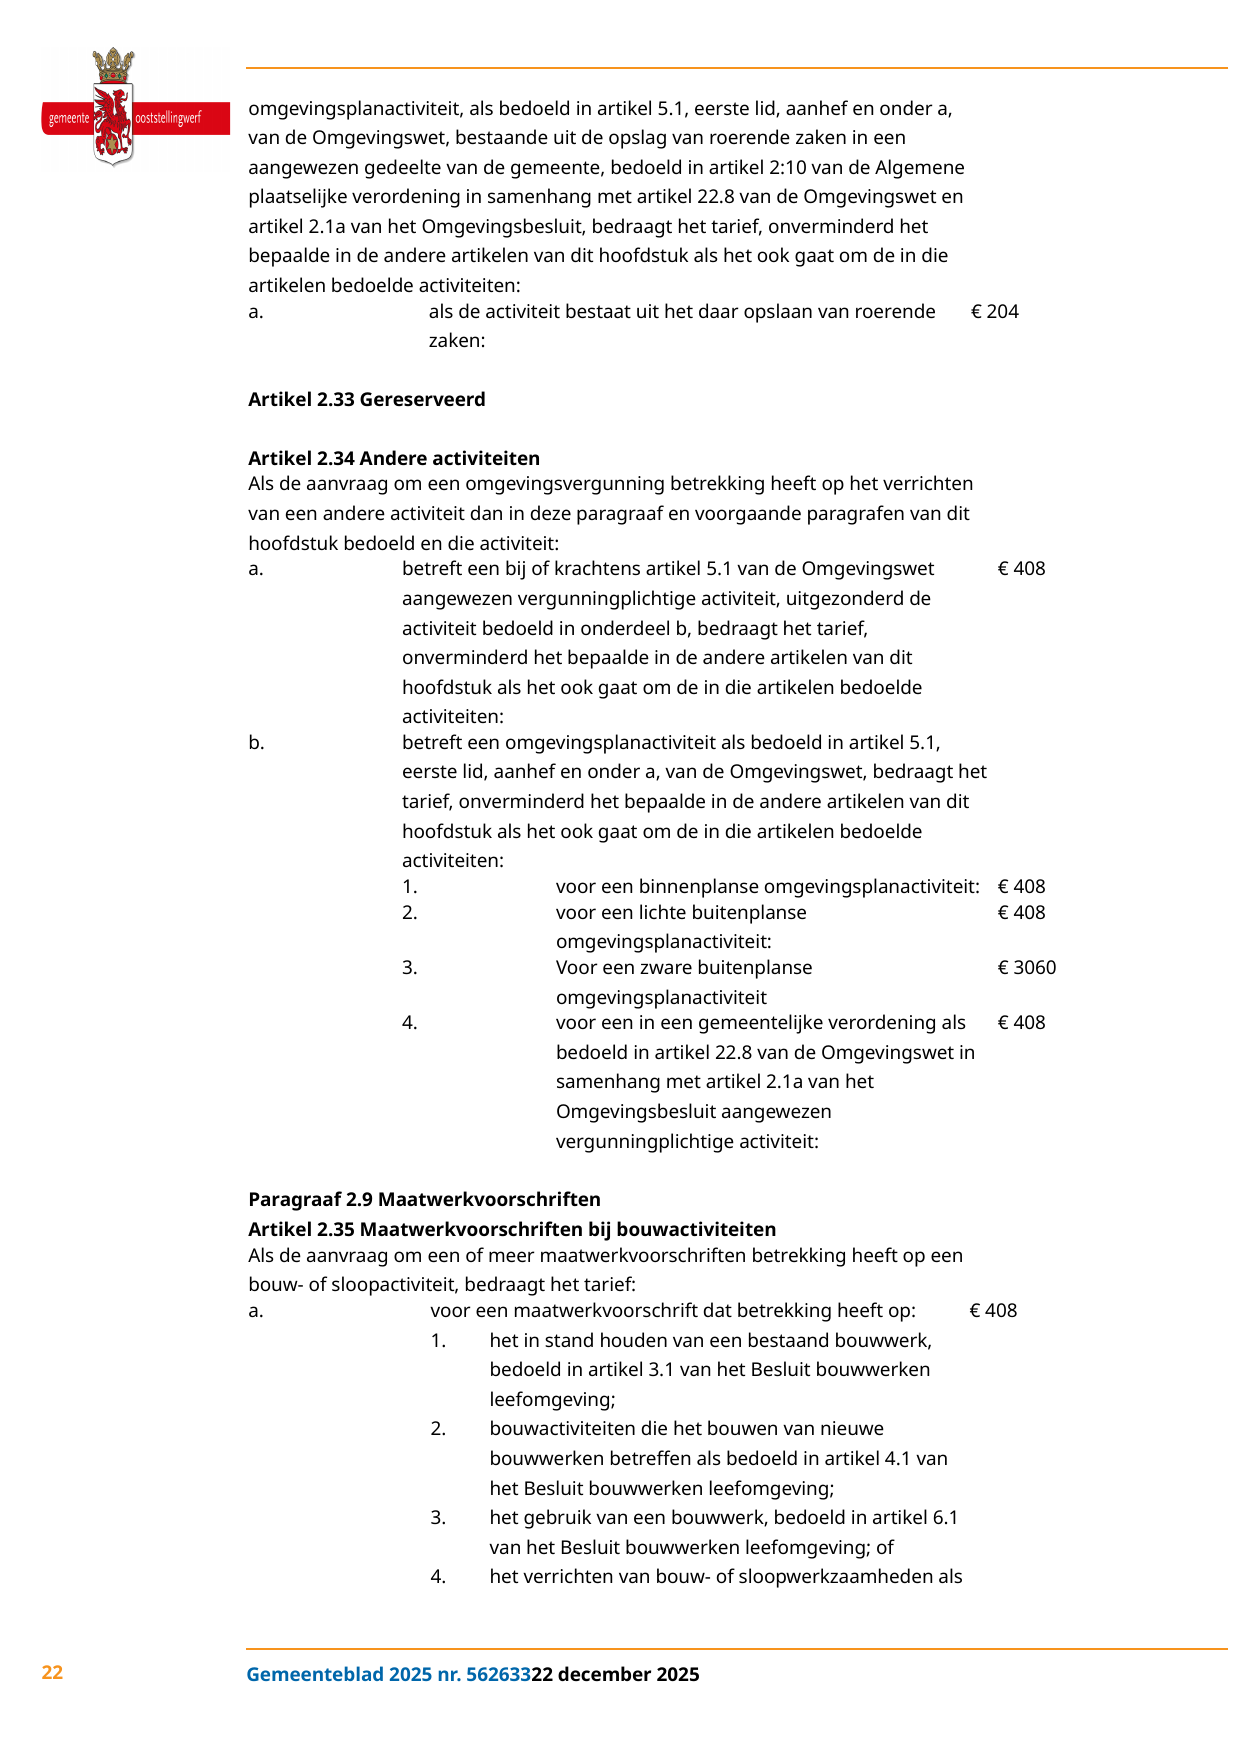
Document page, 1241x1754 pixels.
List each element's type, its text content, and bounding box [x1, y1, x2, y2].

table_cell a. [248, 556, 402, 729]
table_cell € 408 [998, 899, 1152, 954]
table_cell 2. [402, 899, 556, 954]
table_cell [248, 954, 402, 1009]
text Paragraaf 2.9 Maatwerkvoorschriften [248, 1186, 1152, 1212]
table_cell € 408 [998, 1010, 1152, 1154]
table_cell [998, 471, 1152, 556]
table_header Artikel 2.35 Maatwerkvoorschriften bij bouwactiviteiten [248, 1216, 969, 1242]
table_cell voor een in een gemeentelijke verordening als bedoeld in artikel 22.8 van de Omgevingswet in samenhang met artikel 2.1a van het Omgevingsbesluit aangewezen vergunningplichtige activiteit: [556, 1010, 998, 1154]
table_cell b. [248, 729, 402, 873]
table_header [969, 1216, 1152, 1242]
table_cell 3. [402, 954, 556, 1009]
table_cell betreft een omgevingsplanactiviteit als bedoeld in artikel 5.1, eerste lid, aanhef en onder a, van de Omgevingswet, bedraagt het tarief, onverminderd het bepaalde in de andere artikelen van dit hoofdstuk als het ook gaat om de in die artikelen bedoelde activiteiten: [402, 729, 998, 873]
table_cell € 408 [998, 556, 1152, 729]
table_cell [969, 1242, 1152, 1297]
table_cell € 408 [969, 1297, 1152, 1589]
table_cell voor een lichte buitenplanse omgevingsplanactiviteit: [556, 899, 998, 954]
table_cell betreft een bij of krachtens artikel 5.1 van de Omgevingswet aangewezen vergunningplichtige activiteit, uitgezonderd de activiteit bedoeld in onderdeel b, bedraagt het tarief, onverminderd het bepaalde in de andere artikelen van dit hoofdstuk als het ook gaat om de in die artikelen bedoelde activiteiten: [402, 556, 998, 729]
table_cell [248, 1010, 402, 1154]
table_cell voor een maatwerkvoorschrift dat betrekking heeft op: het in stand houden van een bestaand bouwwerk, bedoeld in artikel 3.1 van het Besluit bouwwerken leefomgeving; bouwactiviteiten die het bouwen van nieuwe bouwwerken betreffen als bedoeld in artikel 4.1 van het Besluit bouwwerken leefomgeving; het gebruik van een bouwwerk, bedoeld in artikel 6.1 van het Besluit bouwwerken leefomgeving; of het verrichten van bouw- of sloopwerkzaamheden als [430, 1297, 969, 1589]
table_cell Als de aanvraag om een omgevingsvergunning betrekking heeft op het verrichten van een andere activiteit dan in deze paragraaf en voorgaande paragrafen van dit hoofdstuk bedoeld en die activiteit: [248, 471, 998, 556]
table_header Artikel 2.33 Gereserveerd [248, 386, 933, 412]
table_cell € 204 [971, 298, 1152, 353]
table_header Artikel 2.34 Andere activiteiten [248, 445, 998, 471]
table_cell als de activiteit bestaat uit het daar opslaan van roerende zaken: [429, 298, 971, 353]
table_cell € 3060 [998, 954, 1152, 1009]
table_cell omgevingsplanactiviteit, als bedoeld in artikel 5.1, eerste lid, aanhef en onder a, van de Omgevingswet, bestaande uit de opslag van roerende zaken in een aangewezen gedeelte van de gemeente, bedoeld in artikel 2:10 van de Algemene plaatselijke verordening in samenhang met artikel 22.8 van de Omgevingswet en artikel 2.1a van het Omgevingsbesluit, bedraagt het tarief, onverminderd het bepaalde in de andere artikelen van dit hoofdstuk als het ook gaat om de in die artikelen bedoelde activiteiten: [248, 95, 971, 298]
table_cell a. [248, 1297, 430, 1589]
table_cell [248, 873, 402, 899]
picture [41, 47, 231, 172]
table_cell a. [248, 298, 429, 353]
table_cell [248, 899, 402, 954]
table_cell € 408 [998, 873, 1152, 899]
table_cell [998, 729, 1152, 873]
table_header [998, 445, 1152, 471]
table_cell 1. [402, 873, 556, 899]
table_cell Voor een zware buitenplanse omgevingsplanactiviteit [556, 954, 998, 1009]
table_cell voor een binnenplanse omgevingsplanactiviteit: [556, 873, 998, 899]
table_cell [971, 95, 1152, 298]
table_header [933, 386, 1152, 412]
table_cell 4. [402, 1010, 556, 1154]
table_cell Als de aanvraag om een of meer maatwerkvoorschriften betrekking heeft op een bouw- of sloopactiviteit, bedraagt het tarief: [248, 1242, 969, 1297]
